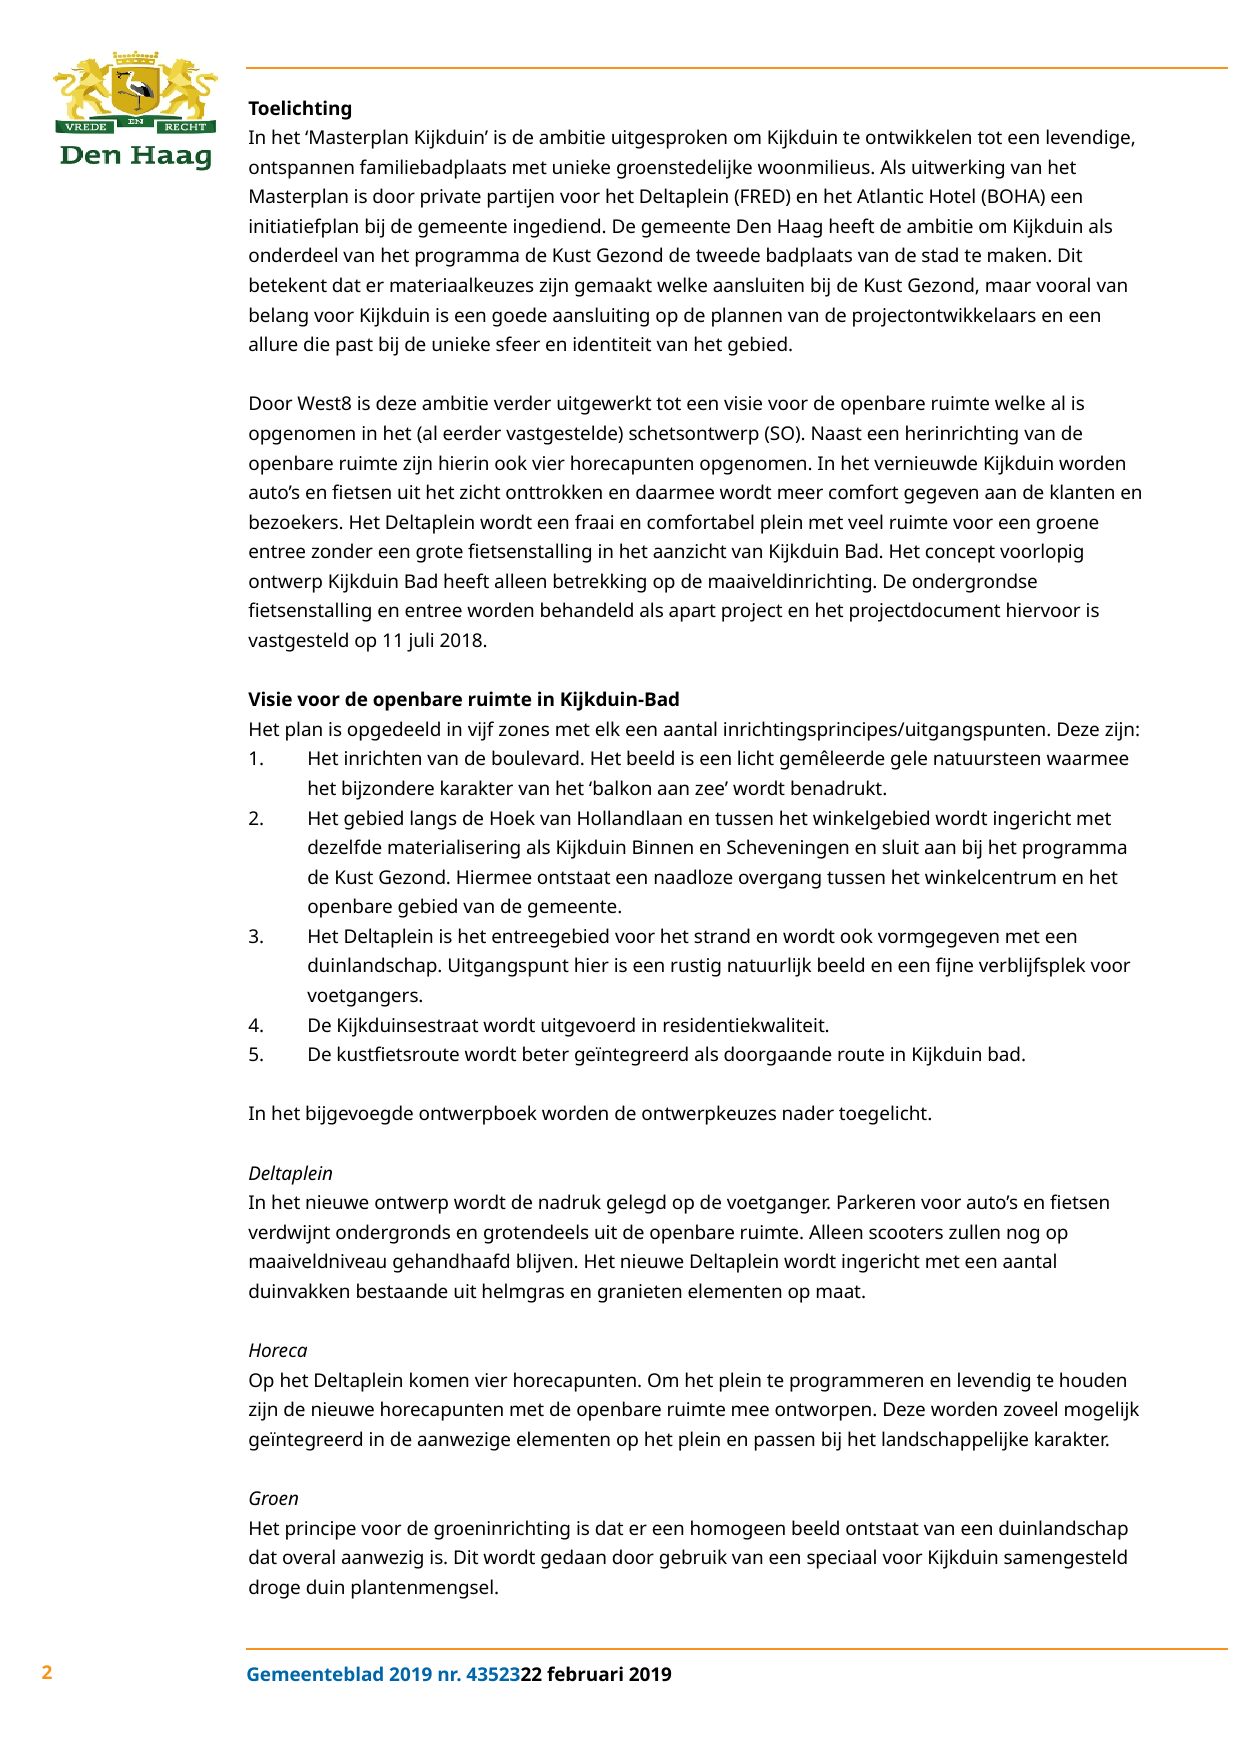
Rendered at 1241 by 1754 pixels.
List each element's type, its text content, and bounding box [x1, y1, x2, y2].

text Toelichting [248, 95, 1152, 121]
text Het principe voor de groeninrichting is dat er een homogeen beeld ontstaat van een duinlandschap dat overal aanwezig is. Dit wordt gedaan door gebruik van een speciaal voor Kijkduin samengesteld droge duin plantenmengsel. [248, 1515, 1152, 1600]
text Deltaplein [248, 1160, 1152, 1186]
list Het Deltaplein is het entreegebied voor het strand en wordt ook vormgegeven met een duinlandschap. Uitgangspunt hier is een rustig natuurlijk beeld en een fijne verblijfsplek voor voetgangers. [248, 923, 1152, 1008]
text Door West8 is deze ambitie verder uitgewerkt tot een visie voor de openbare ruimte welke al is opgenomen in het (al eerder vastgestelde) schetsontwerp (SO). Naast een herinrichting van de openbare ruimte zijn hierin ook vier horecapunten opgenomen. In het vernieuwde Kijkduin worden auto’s en fietsen uit het zicht onttrokken en daarmee wordt meer comfort gegeven aan de klanten en bezoekers. Het Deltaplein wordt een fraai en comfortabel plein met veel ruimte voor een groene entree zonder een grote fietsenstalling in het aanzicht van Kijkduin Bad. Het concept voorlopig ontwerp Kijkduin Bad heeft alleen betrekking op de maaiveldinrichting. De ondergrondse fietsenstalling en entree worden behandeld als apart project en het projectdocument hiervoor is vastgesteld op 11 juli 2018. [248, 391, 1152, 653]
list Het inrichten van de boulevard. Het beeld is een licht gemêleerde gele natuursteen waarmee het bijzondere karakter van het ‘balkon aan zee’ wordt benadrukt. [248, 746, 1152, 801]
list Het gebied langs de Hoek van Hollandlaan en tussen het winkelgebied wordt ingericht met dezelfde materialisering als Kijkduin Binnen en Scheveningen en sluit aan bij het programma de Kust Gezond. Hiermee ontstaat een naadloze overgang tussen het winkelcentrum en het openbare gebied van de gemeente. [248, 805, 1152, 919]
text Op het Deltaplein komen vier horecapunten. Om het plein te programmeren en levendig te houden zijn de nieuwe horecapunten met de openbare ruimte mee ontworpen. Deze worden zoveel mogelijk geïntegreerd in de aanwezige elementen op het plein en passen bij het landschappelijke karakter. [248, 1367, 1152, 1452]
list De kustfietsroute wordt beter geïntegreerd als doorgaande route in Kijkduin bad. [248, 1041, 1152, 1067]
text In het nieuwe ontwerp wordt de nadruk gelegd op de voetganger. Parkeren voor auto’s en fietsen verdwijnt ondergronds en grotendeels uit de openbare ruimte. Alleen scooters zullen nog op maaiveldniveau gehandhaafd blijven. Het nieuwe Deltaplein wordt ingericht met een aantal duinvakken bestaande uit helmgras en granieten elementen op maat. [248, 1189, 1152, 1304]
text In het ‘Masterplan Kijkduin’ is de ambitie uitgesproken om Kijkduin te ontwikkelen tot een levendige, ontspannen familiebadplaats met unieke groenstedelijke woonmilieus. Als uitwerking van het Masterplan is door private partijen voor het Deltaplein (FRED) en het Atlantic Hotel (BOHA) een initiatiefplan bij de gemeente ingediend. De gemeente Den Haag heeft de ambitie om Kijkduin als onderdeel van het programma de Kust Gezond de tweede badplaats van de stad te maken. Dit betekent dat er materiaalkeuzes zijn gemaakt welke aansluiten bij de Kust Gezond, maar vooral van belang voor Kijkduin is een goede aansluiting op de plannen van de projectontwikkelaars en een allure die past bij de unieke sfeer en identiteit van het gebied. [248, 124, 1152, 357]
text In het bijgevoegde ontwerpboek worden de ontwerpkeuzes nader toegelicht. [248, 1101, 1152, 1126]
text Visie voor de openbare ruimte in Kijkduin-Bad [248, 686, 1152, 712]
picture [41, 47, 231, 172]
text Het plan is opgedeeld in vijf zones met elk een aantal inrichtingsprincipes/uitgangspunten. Deze zijn: [248, 716, 1152, 742]
text Horeca [248, 1337, 1152, 1363]
text Groen [248, 1485, 1152, 1511]
list De Kijkduinsestraat wordt uitgevoerd in residentiekwaliteit. [248, 1012, 1152, 1038]
